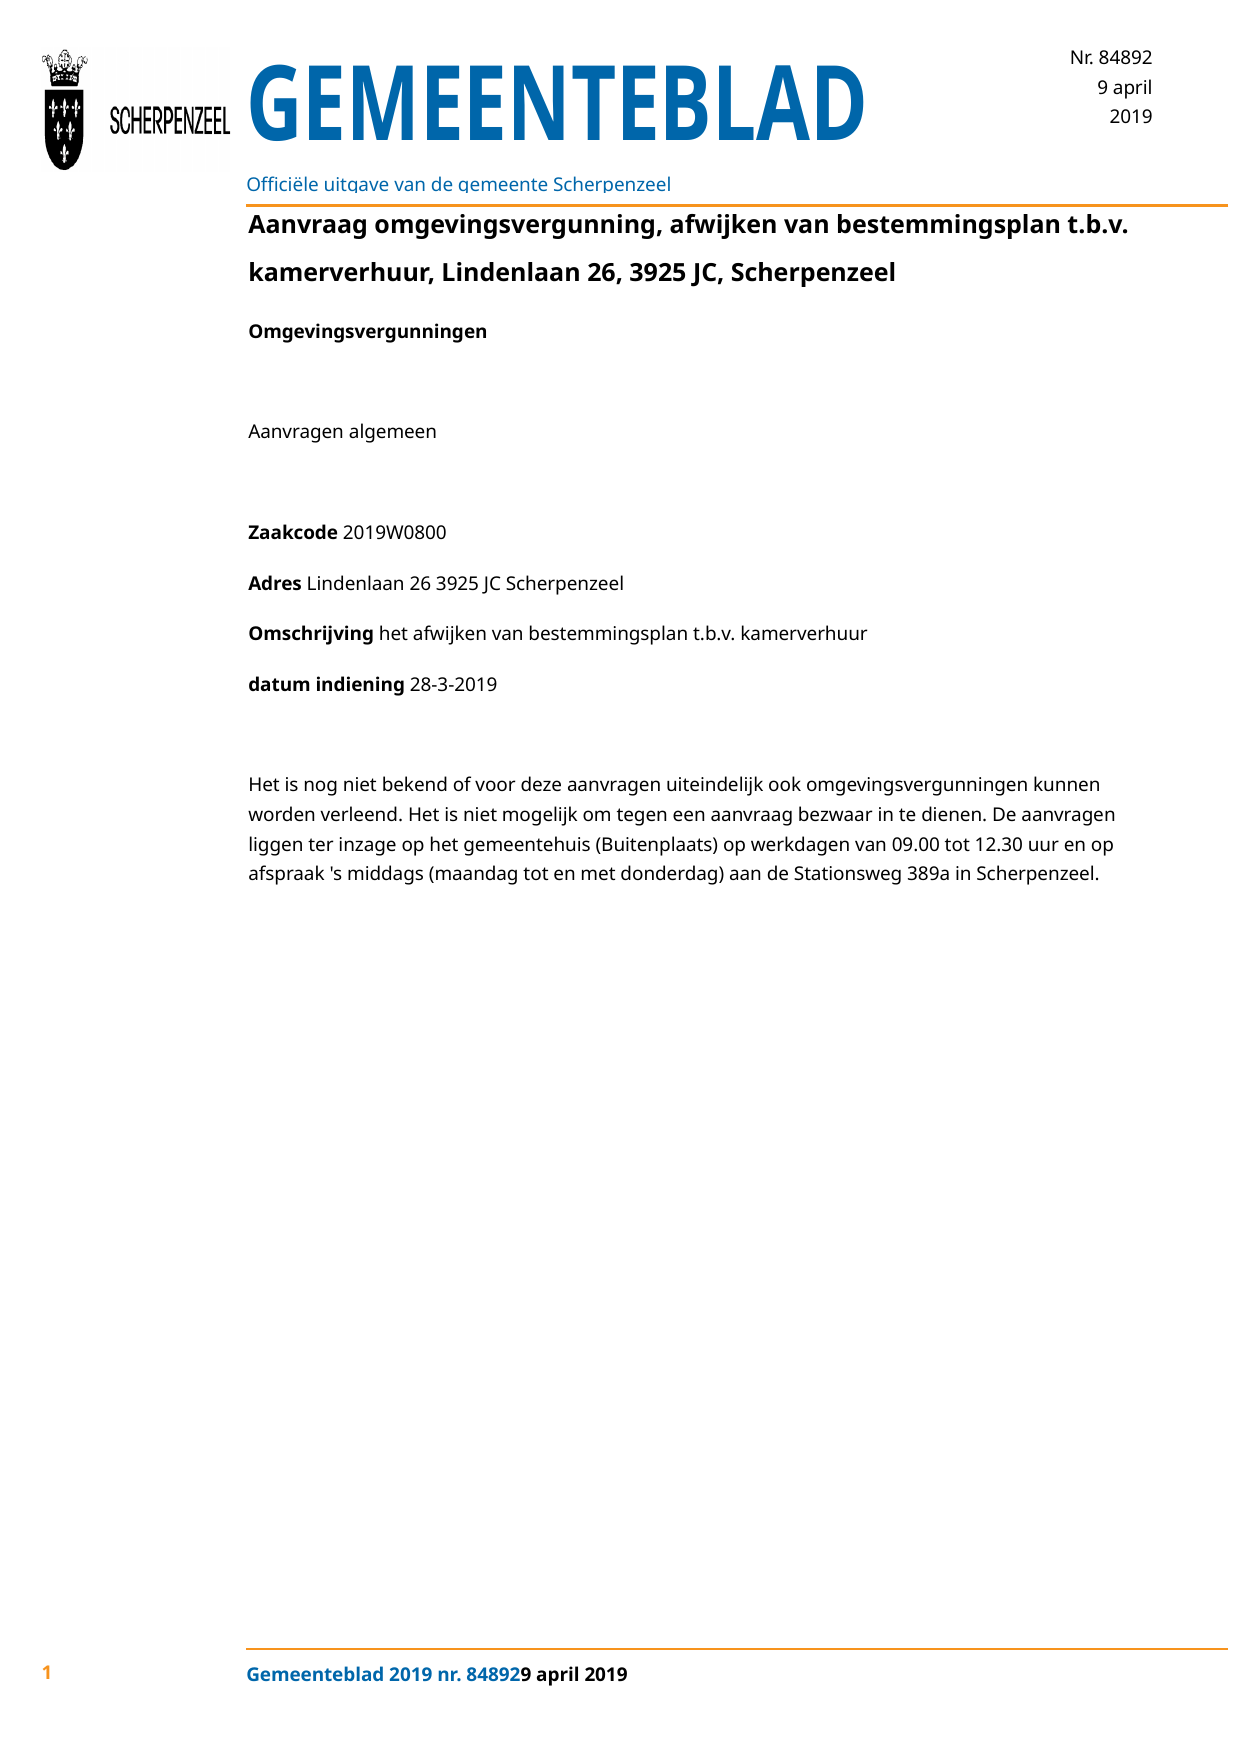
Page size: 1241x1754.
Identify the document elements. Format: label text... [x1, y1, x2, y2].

text Omgevingsvergunningen [248, 318, 1152, 344]
text Zaakcode 2019W0800 [248, 519, 1152, 545]
picture [41, 47, 231, 172]
text Adres Lindenlaan 26 3925 JC Scherpenzeel [248, 570, 1152, 596]
text Het is nog niet bekend of voor deze aanvragen uiteindelijk ook omgevingsvergunningen kunnen worden verleend. Het is niet mogelijk om tegen een aanvraag bezwaar in te dienen. De aanvragen liggen ter inzage op het gemeentehuis (Buitenplaats) op werkdagen van 09.00 tot 12.30 uur en op afspraak 's middags (maandag tot en met donderdag) aan de Stationsweg 389a in Scherpenzeel. [248, 772, 1152, 886]
text datum indiening 28-3-2019 [248, 671, 1152, 697]
text Aanvraag omgevingsvergunning, afwijken van bestemmingsplan t.b.v. kamerverhuur, Lindenlaan 26, 3925 JC, Scherpenzeel [248, 207, 1152, 288]
text Omschrijving het afwijken van bestemmingsplan t.b.v. kamerverhuur [248, 620, 1152, 646]
text Aanvragen algemeen [248, 419, 1152, 444]
